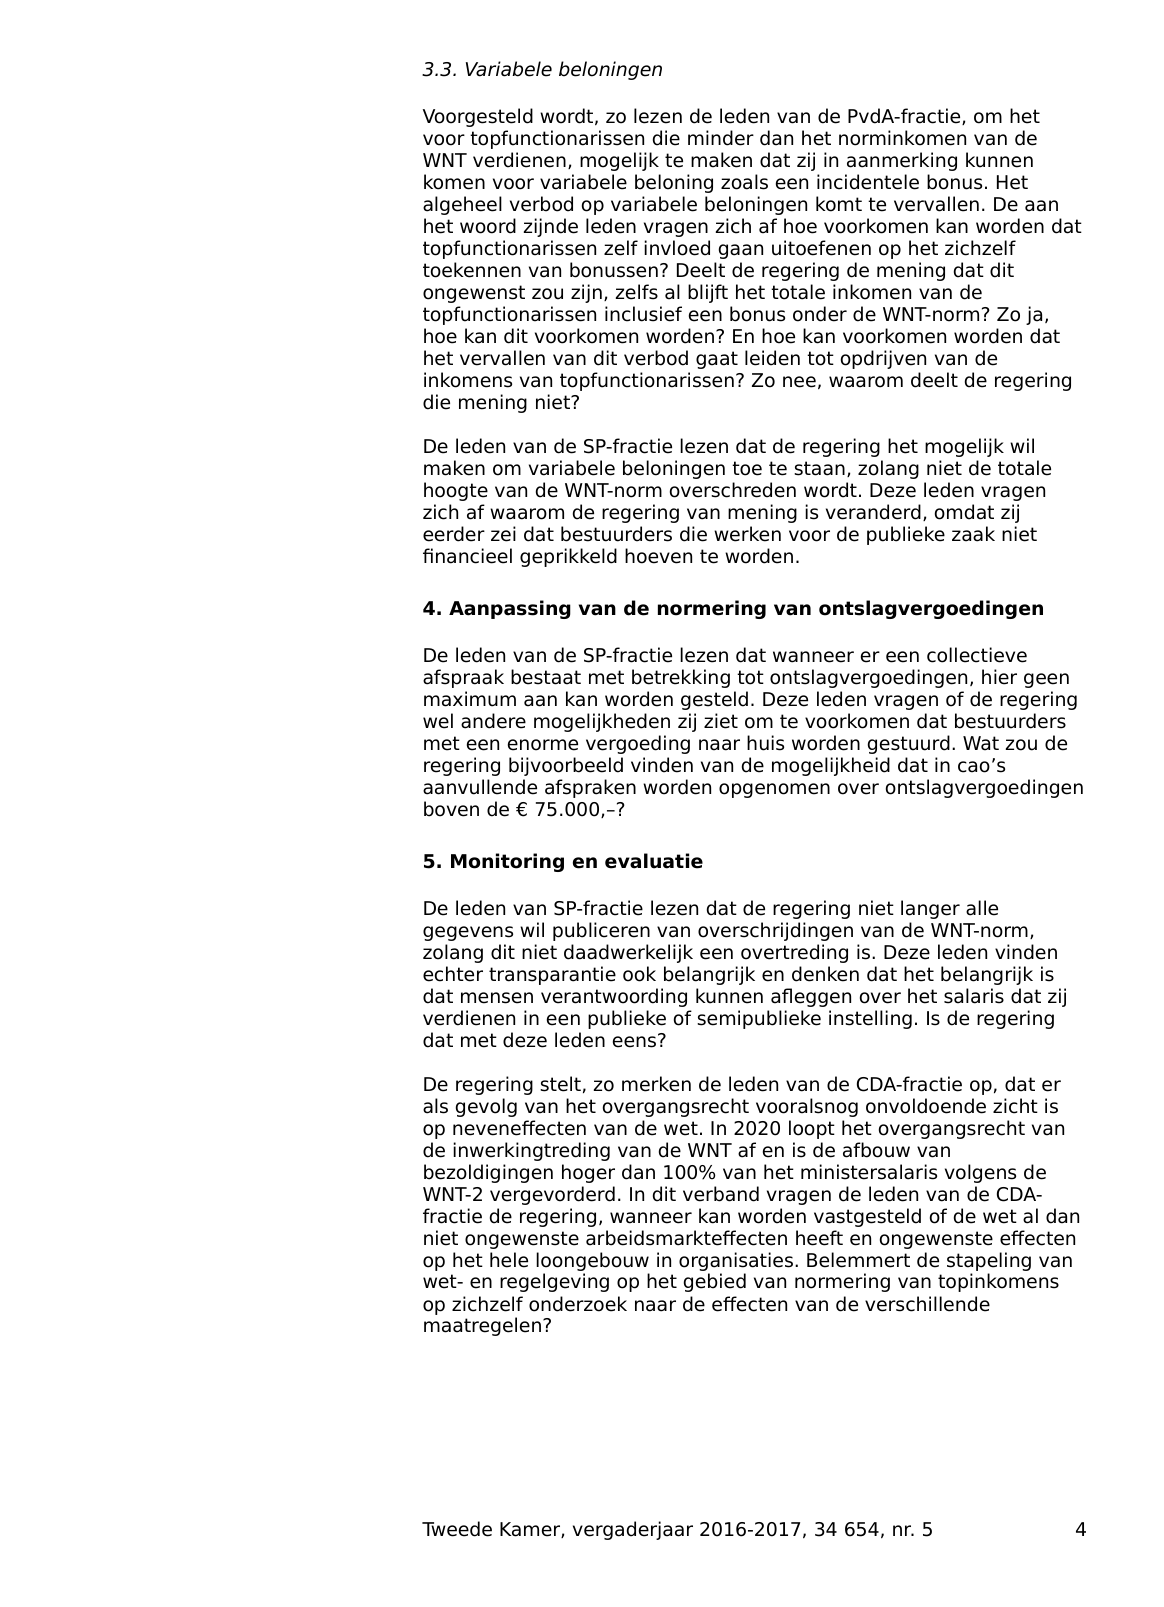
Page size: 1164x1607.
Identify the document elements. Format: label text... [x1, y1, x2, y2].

text De leden van de SP-fractie lezen dat de regering het mogelijk wil maken om variabele beloningen toe te staan, zolang niet de totale hoogte van de WNT-norm overschreden wordt. Deze leden vragen zich af waarom de regering van mening is veranderd, omdat zij eerder zei dat bestuurders die werken voor de publieke zaak niet financieel geprikkeld hoeven te worden. [422, 436, 1087, 568]
subtitle 4. Aanpassing van de normering van ontslagvergoedingen [422, 598, 1087, 620]
text Voorgesteld wordt, zo lezen de leden van de PvdA-fractie, om het voor topfunctionarissen die minder dan het norminkomen van de WNT verdienen, mogelijk te maken dat zij in aanmerking kunnen komen voor variabele beloning zoals een incidentele bonus. Het algeheel verbod op variabele beloningen komt te vervallen. De aan het woord zijnde leden vragen zich af hoe voorkomen kan worden dat topfunctionarissen zelf invloed gaan uitoefenen op het zichzelf toekennen van bonussen? Deelt de regering de mening dat dit ongewenst zou zijn, zelfs al blijft het totale inkomen van de topfunctionarissen inclusief een bonus onder de WNT-norm? Zo ja, hoe kan dit voorkomen worden? En hoe kan voorkomen worden dat het vervallen van dit verbod gaat leiden tot opdrijven van de inkomens van topfunctionarissen? Zo nee, waarom deelt de regering die mening niet? [422, 106, 1087, 414]
text De regering stelt, zo merken de leden van de CDA-fractie op, dat er als gevolg van het overgangsrecht vooralsnog onvoldoende zicht is op neveneffecten van de wet. In 2020 loopt het overgangsrecht van de inwerkingtreding van de WNT af en is de afbouw van bezoldigingen hoger dan 100% van het ministersalaris volgens de WNT-2 vergevorderd. In dit verband vragen de leden van de CDA-fractie de regering, wanneer kan worden vastgesteld of de wet al dan niet ongewenste arbeidsmarkteffecten heeft en ongewenste effecten op het hele loongebouw in organisaties. Belemmert de stapeling van wet- en regelgeving op het gebied van normering van topinkomens op zichzelf onderzoek naar de effecten van de verschillende maatregelen? [422, 1074, 1087, 1337]
text De leden van de SP-fractie lezen dat wanneer er een collectieve afspraak bestaat met betrekking tot ontslagvergoedingen, hier geen maximum aan kan worden gesteld. Deze leden vragen of de regering wel andere mogelijkheden zij ziet om te voorkomen dat bestuurders met een enorme vergoeding naar huis worden gestuurd. Wat zou de regering bijvoorbeeld vinden van de mogelijkheid dat in cao’s aanvullende afspraken worden opgenomen over ontslagvergoedingen boven de € 75.000,–? [422, 645, 1087, 821]
subtitle 3.3. Variabele beloningen [422, 59, 1087, 81]
subtitle 5. Monitoring en evaluatie [422, 851, 1087, 873]
text De leden van SP-fractie lezen dat de regering niet langer alle gegevens wil publiceren van overschrijdingen van de WNT-norm, zolang dit niet daadwerkelijk een overtreding is. Deze leden vinden echter transparantie ook belangrijk en denken dat het belangrijk is dat mensen verantwoording kunnen afleggen over het salaris dat zij verdienen in een publieke of semipublieke instelling. Is de regering dat met deze leden eens? [422, 898, 1087, 1051]
